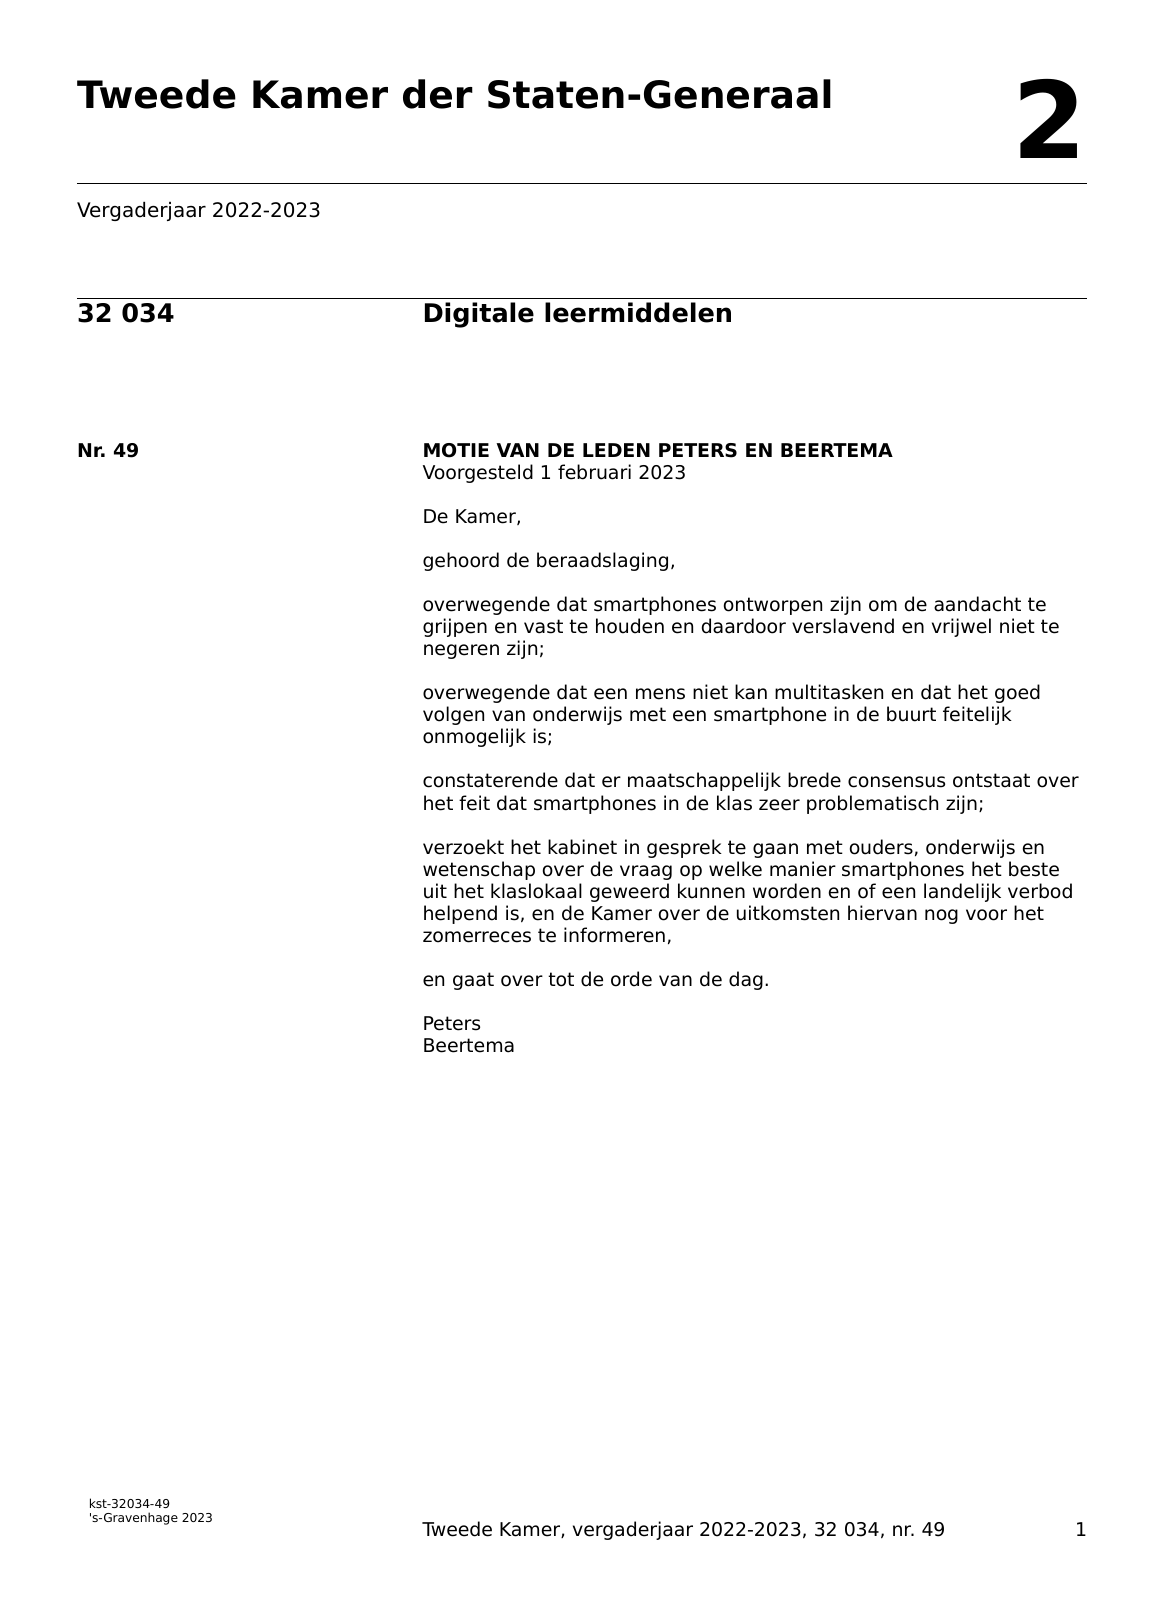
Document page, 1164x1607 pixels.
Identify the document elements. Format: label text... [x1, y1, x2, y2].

text Voorgesteld 1 februari 2023 [422, 462, 1087, 484]
text constaterende dat er maatschappelijk brede consensus ontstaat over het feit dat smartphones in de klas zeer problematisch zijn; [422, 770, 1087, 814]
text overwegende dat smartphones ontworpen zijn om de aandacht te grijpen en vast te houden en daardoor verslavend en vrijwel niet te negeren zijn; [422, 594, 1087, 660]
subtitle 32 034 Digitale leermiddelen [77, 299, 1087, 329]
text verzoekt het kabinet in gesprek te gaan met ouders, onderwijs en wetenschap over de vraag op welke manier smartphones het beste uit het klaslokaal geweerd kunnen worden en of een landelijk verbod helpend is, en de Kamer over de uitkomsten hiervan nog voor het zomerreces te informeren, [422, 837, 1087, 946]
text kst-32034-49 [88, 1497, 323, 1511]
text Peters [422, 1013, 1087, 1035]
table_header Tweede Kamer der Staten-Generaal [77, 59, 886, 183]
text gehoord de beraadslaging, [422, 550, 1087, 572]
text 's-Gravenhage 2023 [88, 1511, 323, 1525]
table_cell Vergaderjaar 2022-2023 [77, 184, 1087, 298]
text overwegende dat een mens niet kan multitasken en dat het goed volgen van onderwijs met een smartphone in de buurt feitelijk onmogelijk is; [422, 682, 1087, 748]
text en gaat over tot de orde van de dag. [422, 969, 1087, 991]
subtitle Nr. 49 MOTIE VAN DE LEDEN PETERS EN BEERTEMA [77, 440, 1087, 462]
text Beertema [422, 1035, 1087, 1057]
table_header 2 [886, 59, 1087, 183]
text De Kamer, [422, 506, 1087, 528]
